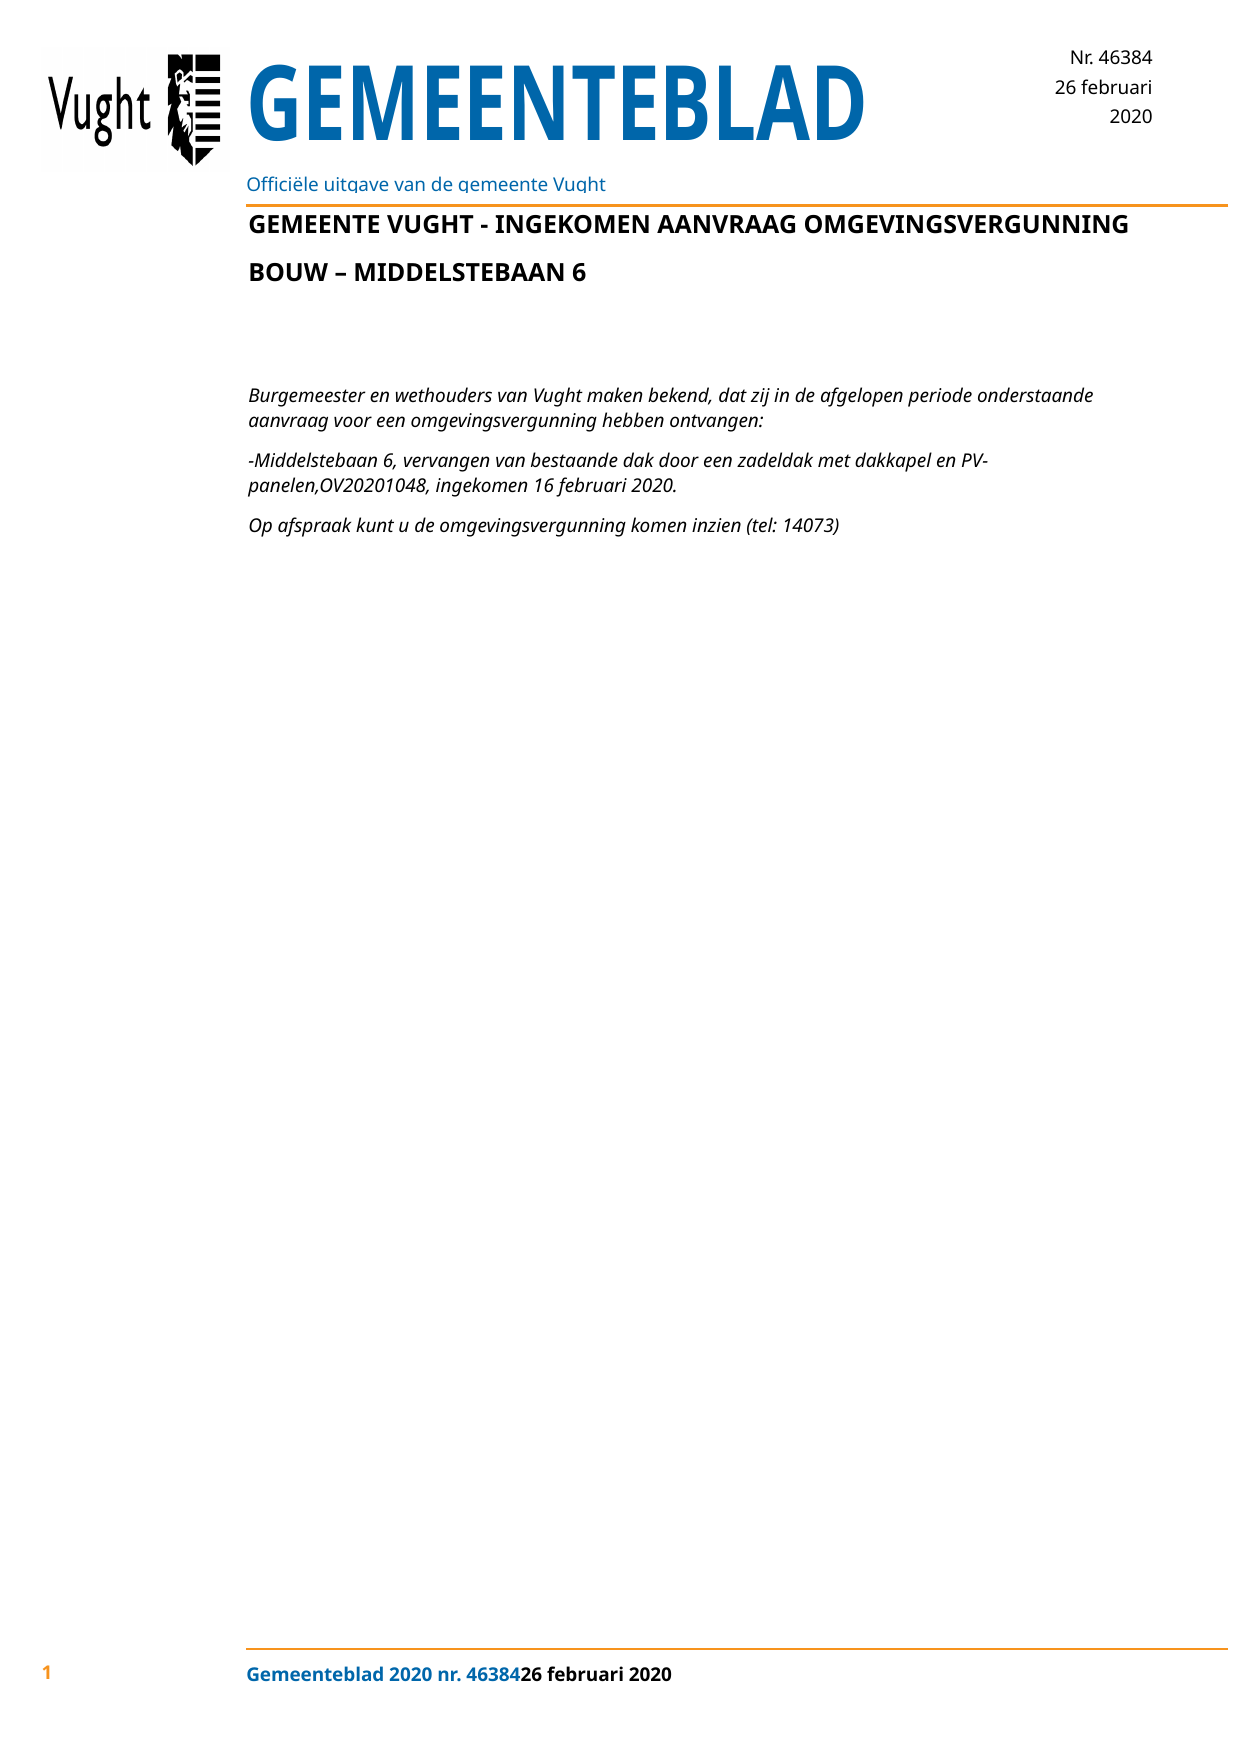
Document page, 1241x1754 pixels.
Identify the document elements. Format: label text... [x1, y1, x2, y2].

text GEMEENTE VUGHT - INGEKOMEN AANVRAAG OMGEVINGSVERGUNNING BOUW – MIDDELSTEBAAN 6 [248, 207, 1152, 288]
text Op afspraak kunt u de omgevingsvergunning komen inzien (tel: 14073) [248, 512, 1152, 538]
text Burgemeester en wethouders van Vught maken bekend, dat zij in de afgelopen periode onderstaande aanvraag voor een omgevingsvergunning hebben ontvangen: [248, 382, 1152, 433]
picture [41, 47, 231, 172]
text -Middelstebaan 6, vervangen van bestaande dak door een zadeldak met dakkapel en PV-panelen,OV20201048, ingekomen 16 februari 2020. [248, 447, 1152, 498]
